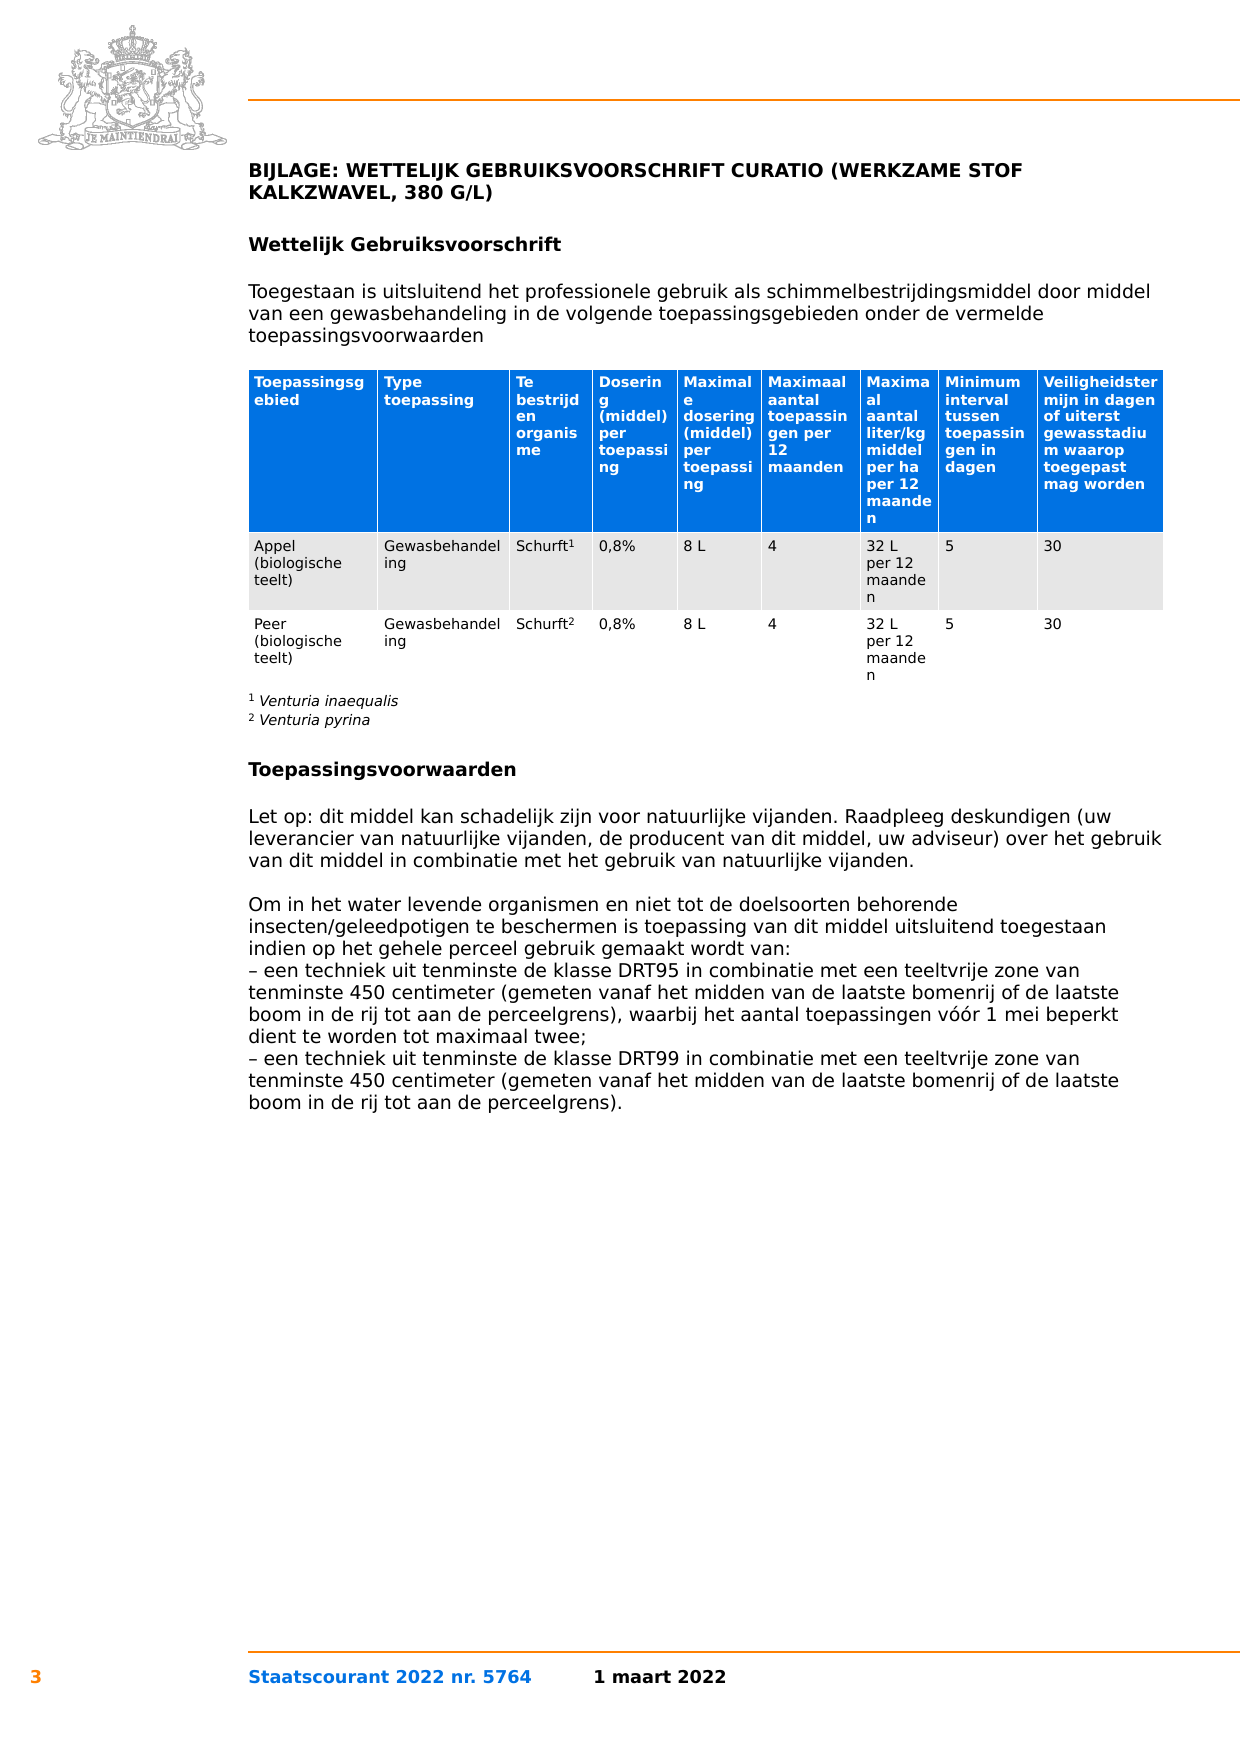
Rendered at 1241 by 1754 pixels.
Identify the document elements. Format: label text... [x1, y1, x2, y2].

table_cell 30 [1038, 611, 1163, 688]
table_cell 32 L per 12 maanden [861, 533, 938, 610]
table_cell Gewasbehandeling [378, 533, 509, 610]
table_header Type toepassing [378, 370, 509, 532]
text – een techniek uit tenminste de klasse DRT95 in combinatie met een teeltvrije zone van tenminste 450 centimeter (gemeten vanaf het midden van de laatste bomenrij of de laatste boom in de rij tot aan de perceelgrens), waarbij het aantal toepassingen vóór 1 mei beperkt dient te worden tot maximaal twee; [248, 960, 1163, 1048]
table_cell Peer (biologische teelt) [249, 611, 377, 688]
table_cell Schurft1 [510, 533, 592, 610]
table_cell 8 L [678, 533, 761, 610]
subtitle Wettelijk Gebruiksvoorschrift [248, 234, 1163, 256]
table_cell 0,8% [593, 533, 677, 610]
table_header Minimum interval tussen toepassingen in dagen [939, 370, 1037, 532]
subtitle BIJLAGE: WETTELIJK GEBRUIKSVOORSCHRIFT CURATIO (WERKZAME STOF KALKZWAVEL, 380 G/L) [248, 160, 1163, 204]
table_cell 1 Venturia inaequalis 2 Venturia pyrina [248, 690, 1163, 729]
table_cell Appel (biologische teelt) [249, 533, 377, 610]
table_cell Gewasbehandeling [378, 611, 509, 688]
text Toegestaan is uitsluitend het professionele gebruik als schimmelbestrijdingsmiddel door middel van een gewasbehandeling in de volgende toepassingsgebieden onder de vermelde toepassingsvoorwaarden [248, 281, 1163, 347]
table_header Veiligheidstermijn in dagen of uiterst gewasstadium waarop toegepast mag worden [1038, 370, 1163, 532]
picture [38, 25, 227, 150]
table_cell 0,8% [593, 611, 677, 688]
text Om in het water levende organismen en niet tot de doelsoorten behorende insecten/geleedpotigen te beschermen is toepassing van dit middel uitsluitend toegestaan indien op het gehele perceel gebruik gemaakt wordt van: [248, 894, 1163, 960]
table_header Te bestrijden organisme [510, 370, 592, 532]
table_cell 5 [939, 611, 1037, 688]
table_header Dosering (middel) per toepassing [593, 370, 677, 532]
table_cell 4 [762, 611, 860, 688]
table_cell 4 [762, 533, 860, 610]
table_cell 32 L per 12 maanden [861, 611, 938, 688]
table_header Toepassingsgebied [249, 370, 377, 532]
table_header Maximale dosering (middel) per toepassing [678, 370, 761, 532]
text Let op: dit middel kan schadelijk zijn voor natuurlijke vijanden. Raadpleeg deskundigen (uw leverancier van natuurlijke vijanden, de producent van dit middel, uw adviseur) over het gebruik van dit middel in combinatie met het gebruik van natuurlijke vijanden. [248, 806, 1163, 872]
table_cell 8 L [678, 611, 761, 688]
table_header Maximaal aantal toepassingen per 12 maanden [762, 370, 860, 532]
table_header Maximaal aantal liter/kg middel per ha per 12 maanden [861, 370, 938, 532]
table_cell Schurft2 [510, 611, 592, 688]
table_cell 30 [1038, 533, 1163, 610]
text – een techniek uit tenminste de klasse DRT99 in combinatie met een teeltvrije zone van tenminste 450 centimeter (gemeten vanaf het midden van de laatste bomenrij of de laatste boom in de rij tot aan de perceelgrens). [248, 1048, 1163, 1114]
subtitle Toepassingsvoorwaarden [248, 759, 1163, 781]
table_cell 5 [939, 533, 1037, 610]
